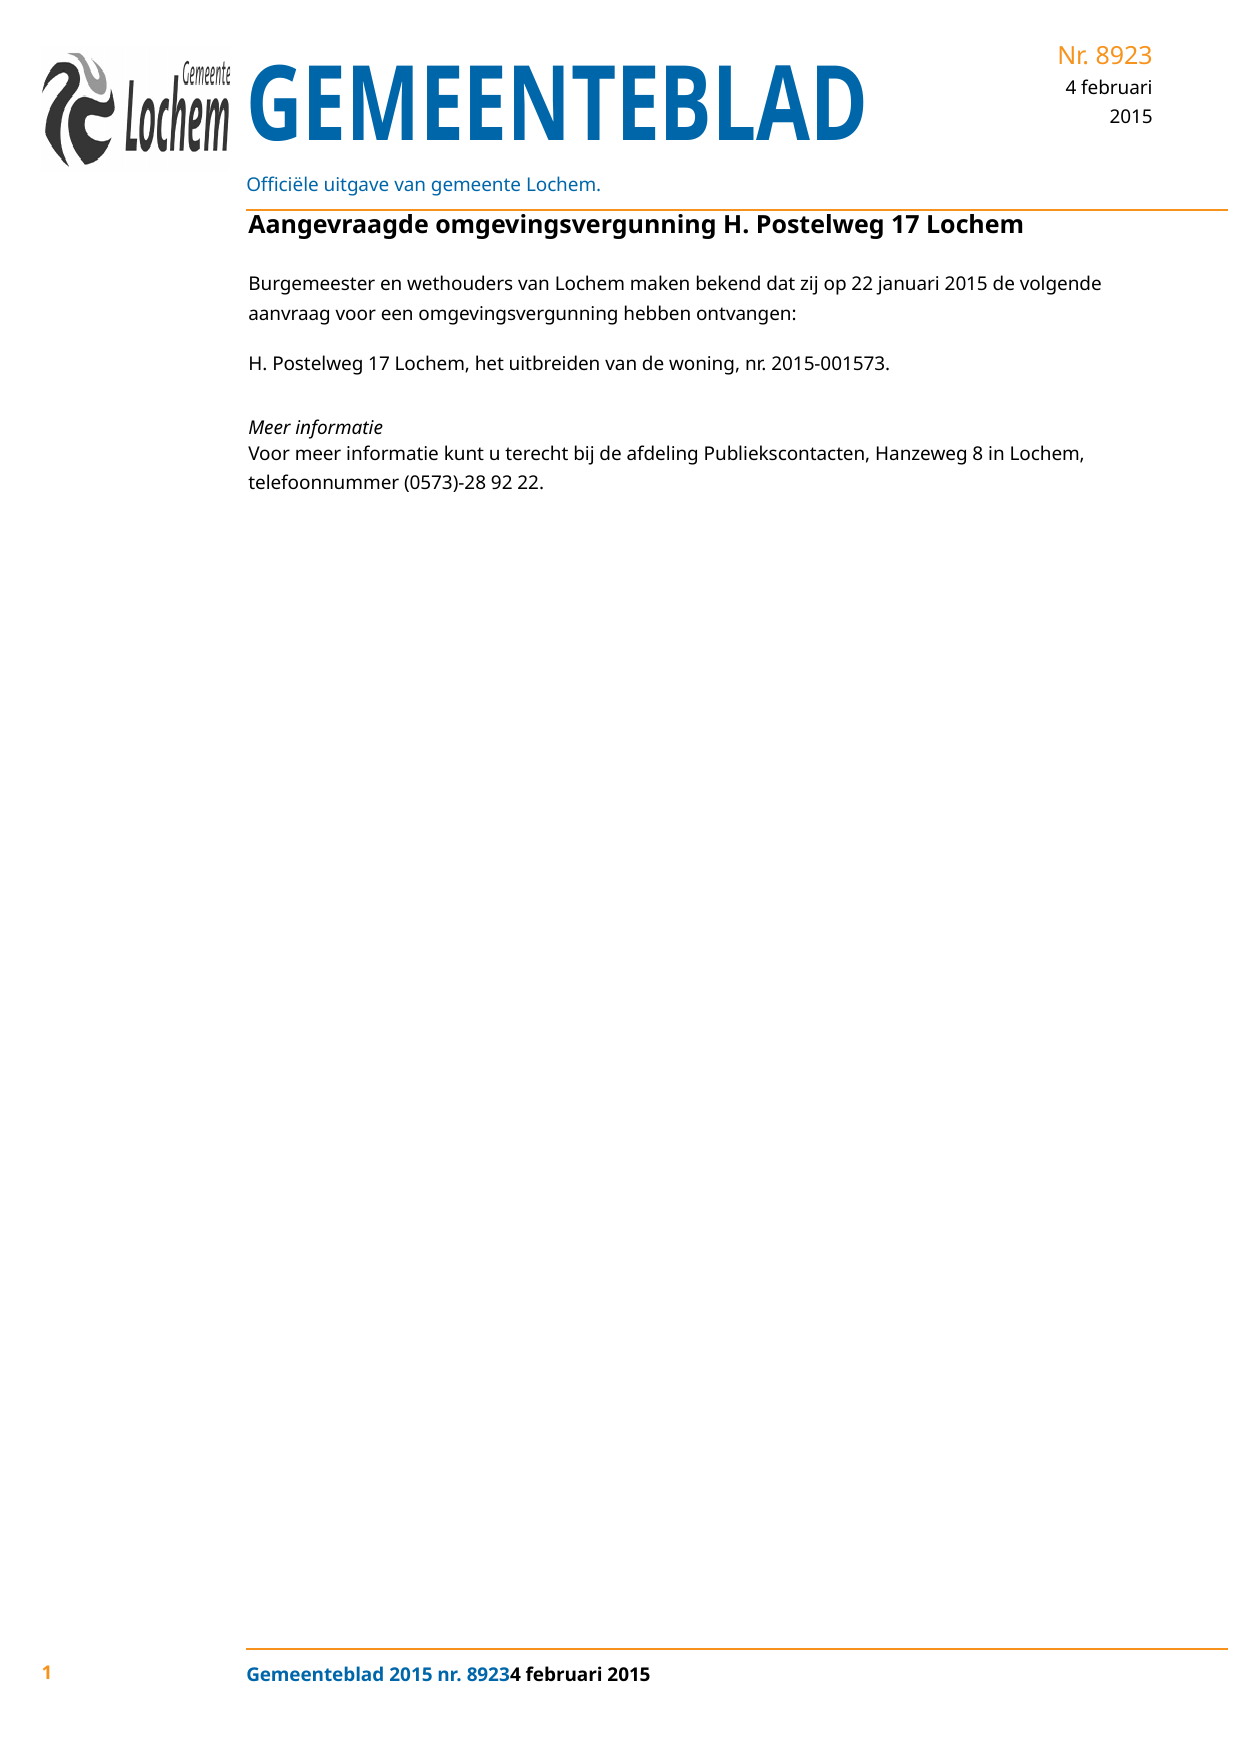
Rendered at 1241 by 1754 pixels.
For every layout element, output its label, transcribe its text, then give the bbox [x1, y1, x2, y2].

picture [41, 47, 231, 172]
text Meer informatie [248, 414, 1152, 440]
text Voor meer informatie kunt u terecht bij de afdeling Publiekscontacten, Hanzeweg 8 in Lochem, telefoonnummer (0573)-28 92 22. [248, 440, 1152, 495]
text H. Postelweg 17 Lochem, het uitbreiden van de woning, nr. 2015-001573. [248, 350, 1152, 376]
text Aangevraagde omgevingsvergunning H. Postelweg 17 Lochem [248, 211, 1152, 241]
text Burgemeester en wethouders van Lochem maken bekend dat zij op 22 januari 2015 de volgende aanvraag voor een omgevingsvergunning hebben ontvangen: [248, 270, 1152, 326]
